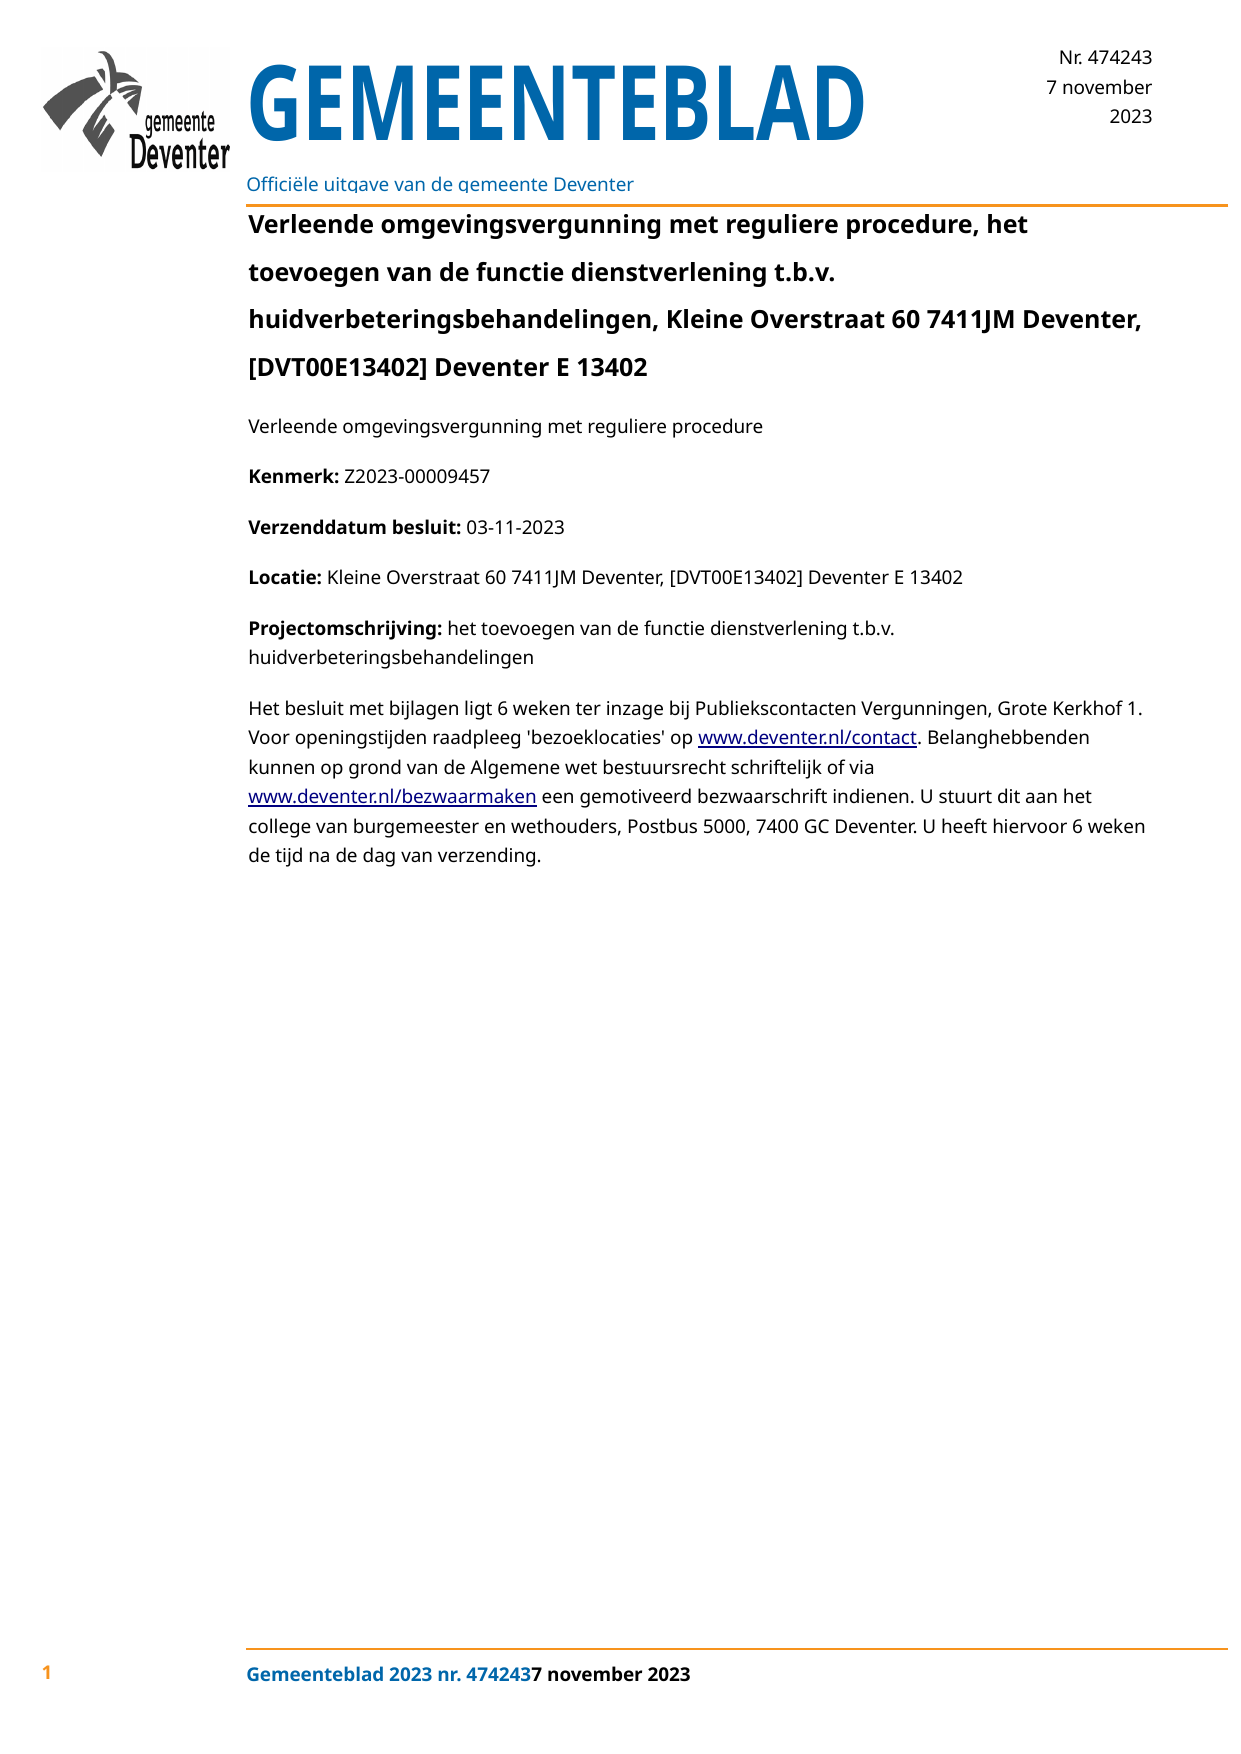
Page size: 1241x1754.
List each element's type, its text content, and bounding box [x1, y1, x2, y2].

text Verleende omgevingsvergunning met reguliere procedure [248, 413, 1152, 439]
text Het besluit met bijlagen ligt 6 weken ter inzage bij Publiekscontacten Vergunningen, Grote Kerkhof 1. Voor openingstijden raadpleeg 'bezoeklocaties' op www.deventer.nl/contact. Belanghebbenden kunnen op grond van de Algemene wet bestuursrecht schriftelijk of via www.deventer.nl/bezwaarmaken een gemotiveerd bezwaarschrift indienen. U stuurt dit aan het college van burgemeester en wethouders, Postbus 5000, 7400 GC Deventer. U heeft hiervoor 6 weken de tijd na de dag van verzending. [248, 695, 1152, 868]
text Verzenddatum besluit: 03-11-2023 [248, 514, 1152, 540]
picture [41, 47, 231, 172]
text Locatie: Kleine Overstraat 60 7411JM Deventer, [DVT00E13402] Deventer E 13402 [248, 564, 1152, 590]
text Projectomschrijving: het toevoegen van de functie dienstverlening t.b.v. huidverbeteringsbehandelingen [248, 615, 1152, 670]
text Verleende omgevingsvergunning met reguliere procedure, het toevoegen van de functie dienstverlening t.b.v. huidverbeteringsbehandelingen, Kleine Overstraat 60 7411JM Deventer, [DVT00E13402] Deventer E 13402 [248, 207, 1152, 384]
text Kenmerk: Z2023-00009457 [248, 463, 1152, 489]
